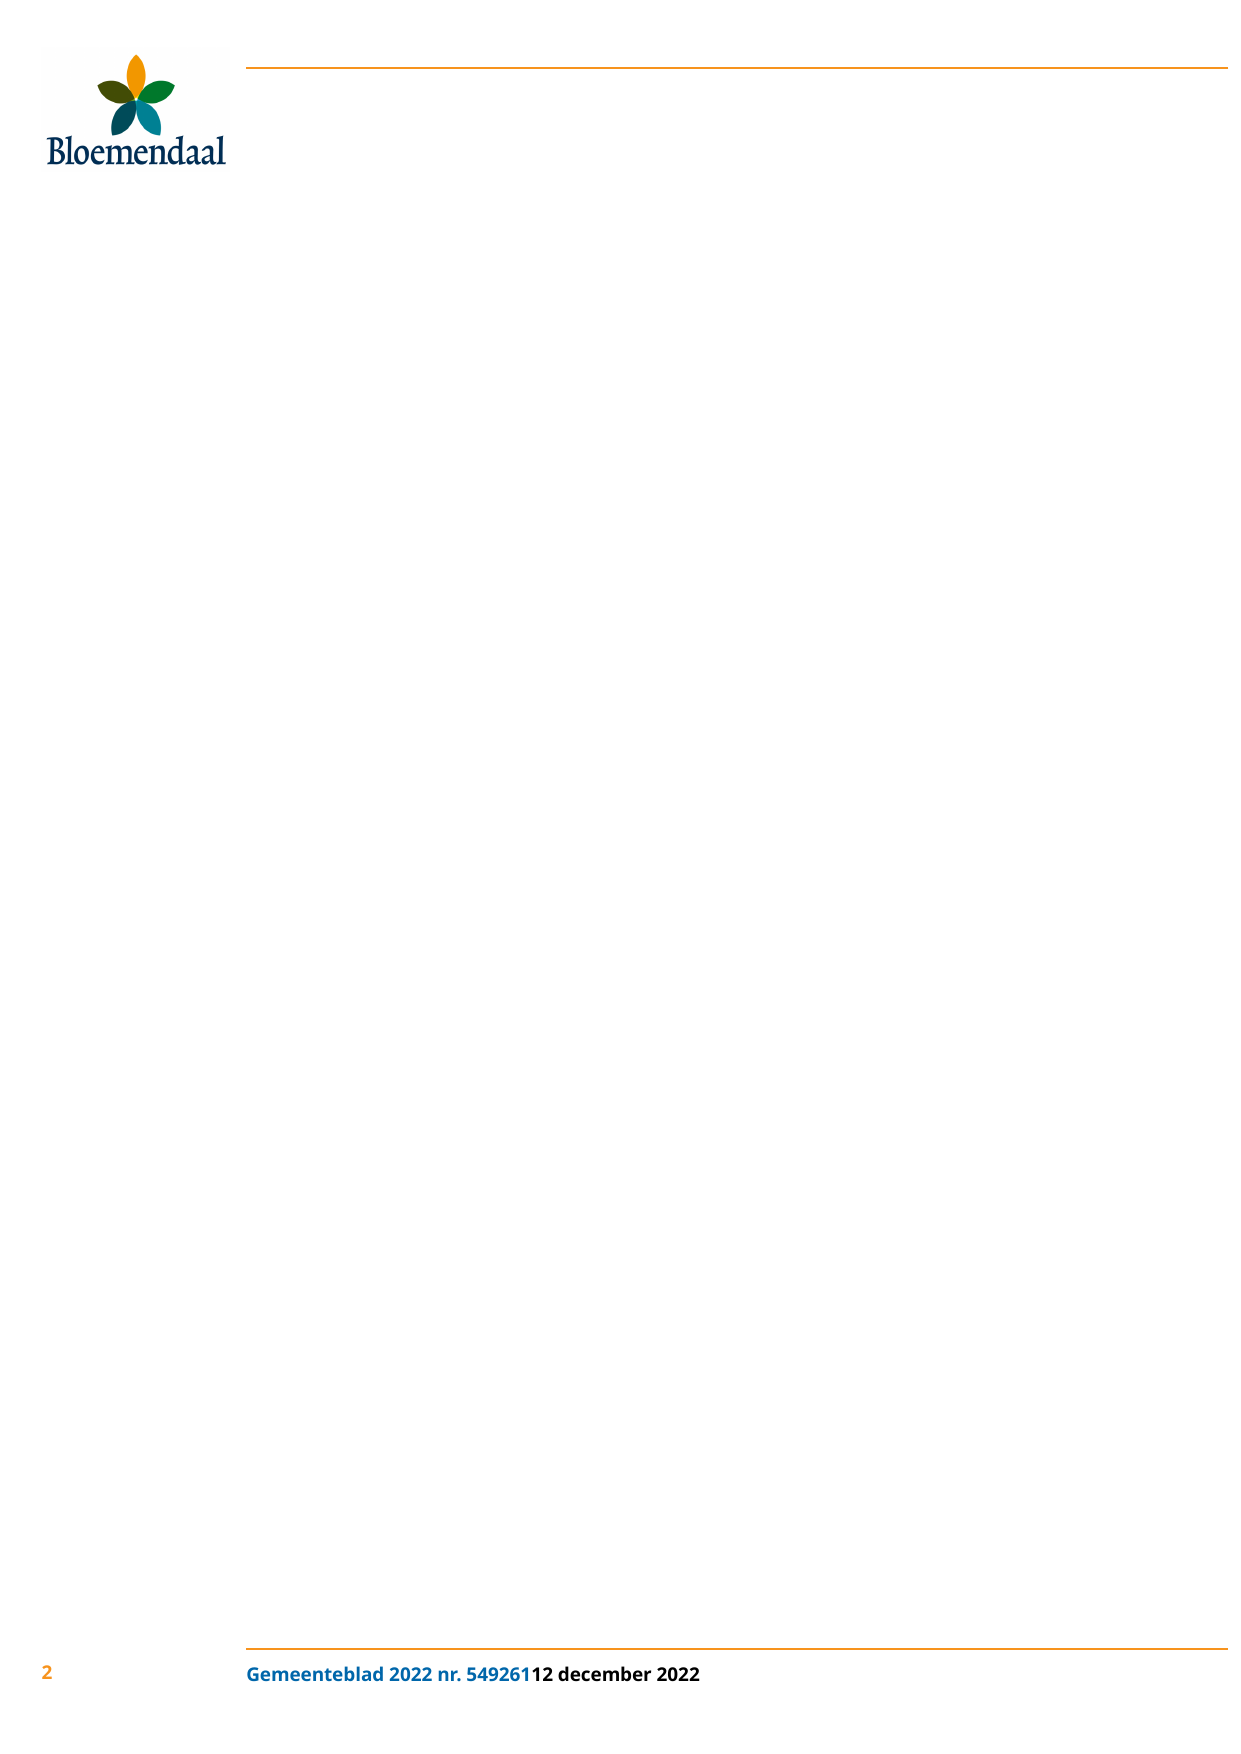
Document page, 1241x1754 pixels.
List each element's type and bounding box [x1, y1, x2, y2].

picture [41, 47, 231, 172]
